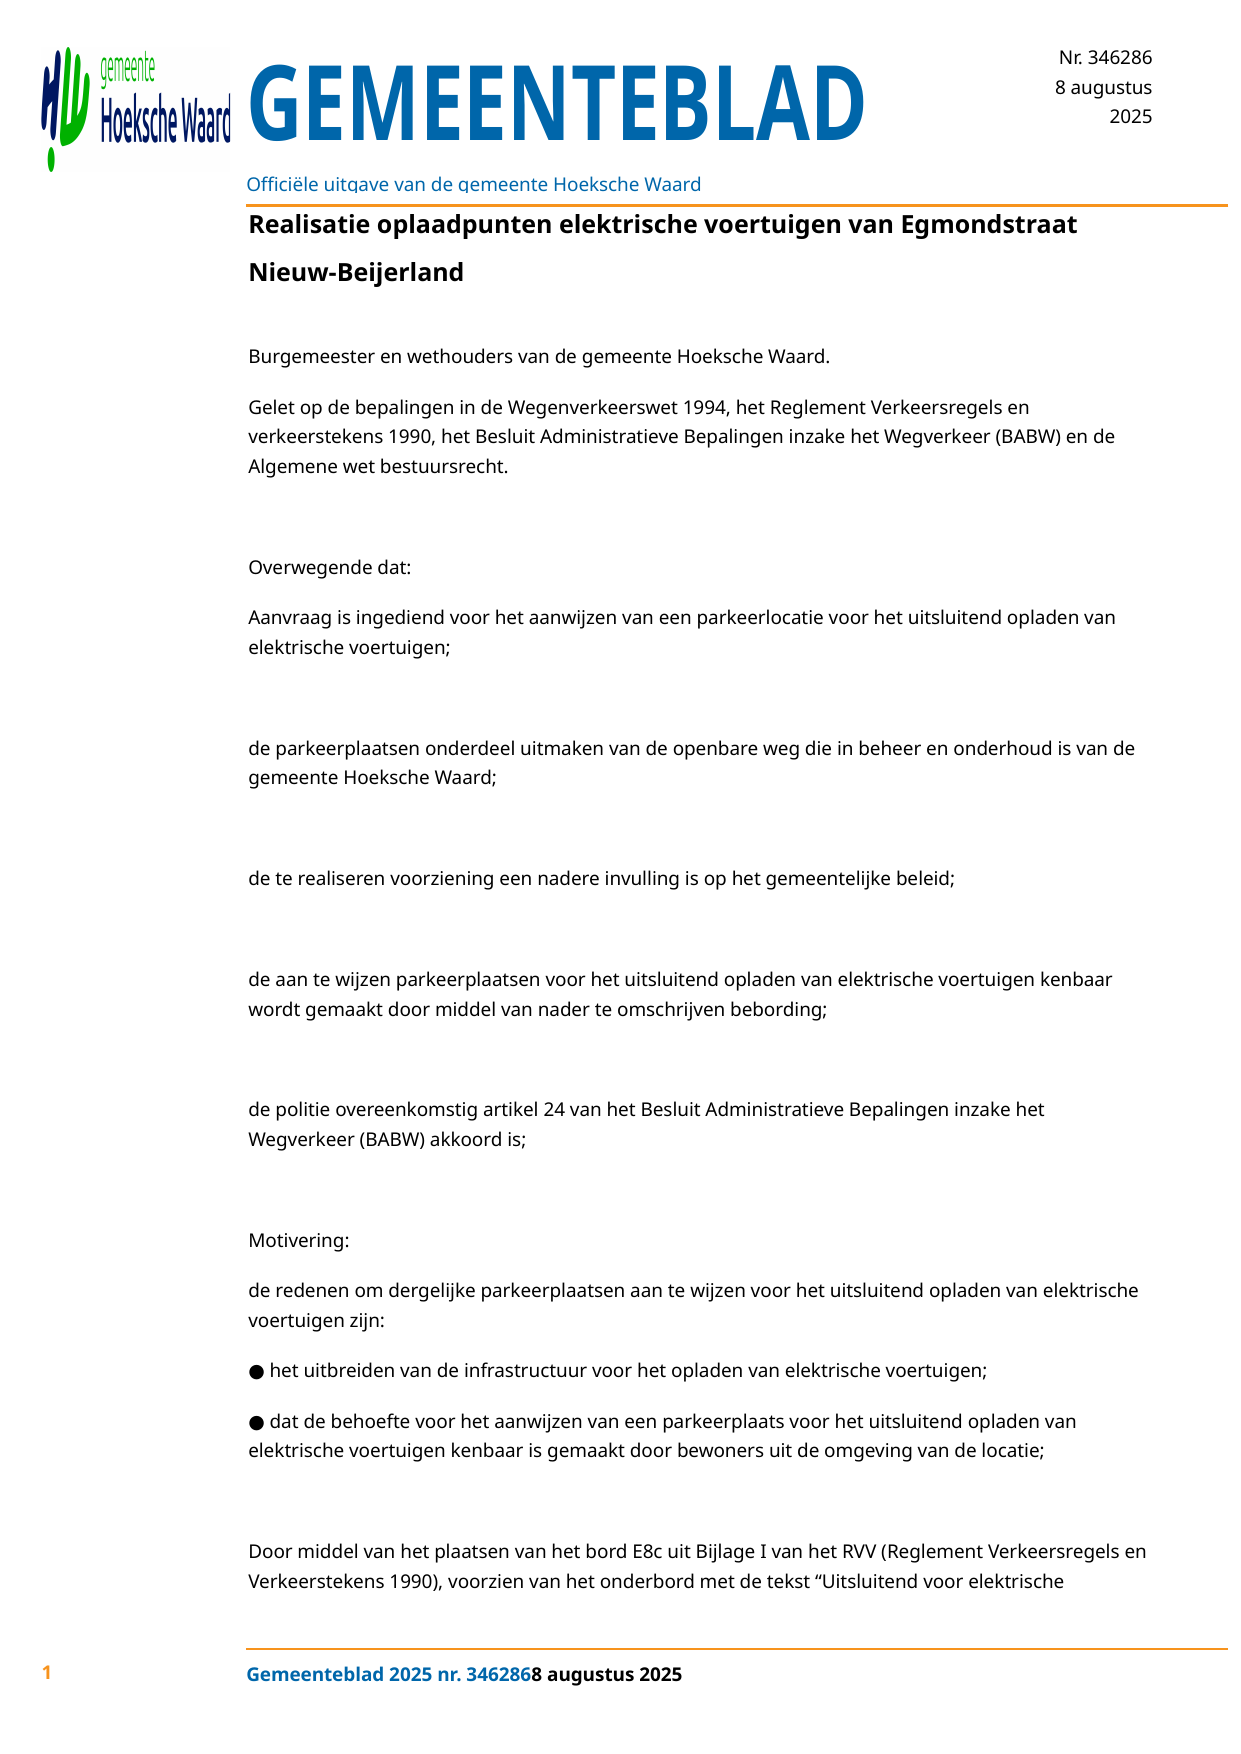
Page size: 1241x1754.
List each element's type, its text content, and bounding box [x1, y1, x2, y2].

text Door middel van het plaatsen van het bord E8c uit Bijlage I van het RVV (Reglement Verkeersregels en Verkeerstekens 1990), voorzien van het onderbord met de tekst “Uitsluitend voor elektrische [248, 1538, 1152, 1593]
text Overwegende dat: [248, 554, 1152, 580]
text de redenen om dergelijke parkeerplaatsen aan te wijzen voor het uitsluitend opladen van elektrische voertuigen zijn: [248, 1277, 1152, 1333]
text Motivering: [248, 1227, 1152, 1253]
text Gelet op de bepalingen in de Wegenverkeerswet 1994, het Reglement Verkeersregels en verkeerstekens 1990, het Besluit Administratieve Bepalingen inzake het Wegverkeer (BABW) en de Algemene wet bestuursrecht. [248, 394, 1152, 479]
text de politie overeenkomstig artikel 24 van het Besluit Administratieve Bepalingen inzake het Wegverkeer (BABW) akkoord is; [248, 1097, 1152, 1152]
text ● dat de behoefte voor het aanwijzen van een parkeerplaats voor het uitsluitend opladen van elektrische voertuigen kenbaar is gemaakt door bewoners uit de omgeving van de locatie; [248, 1408, 1152, 1463]
text Aanvraag is ingediend voor het aanwijzen van een parkeerlocatie voor het uitsluitend opladen van elektrische voertuigen; [248, 604, 1152, 660]
text de te realiseren voorziening een nadere invulling is op het gemeentelijke beleid; [248, 865, 1152, 891]
picture [41, 47, 231, 172]
text Realisatie oplaadpunten elektrische voertuigen van Egmondstraat Nieuw-Beijerland [248, 207, 1152, 288]
text de parkeerplaatsen onderdeel uitmaken van de openbare weg die in beheer en onderhoud is van de gemeente Hoeksche Waard; [248, 735, 1152, 790]
text ● het uitbreiden van de infrastructuur voor het opladen van elektrische voertuigen; [248, 1357, 1152, 1383]
text Burgemeester en wethouders van de gemeente Hoeksche Waard. [248, 344, 1152, 369]
text de aan te wijzen parkeerplaatsen voor het uitsluitend opladen van elektrische voertuigen kenbaar wordt gemaakt door middel van nader te omschrijven bebording; [248, 966, 1152, 1021]
